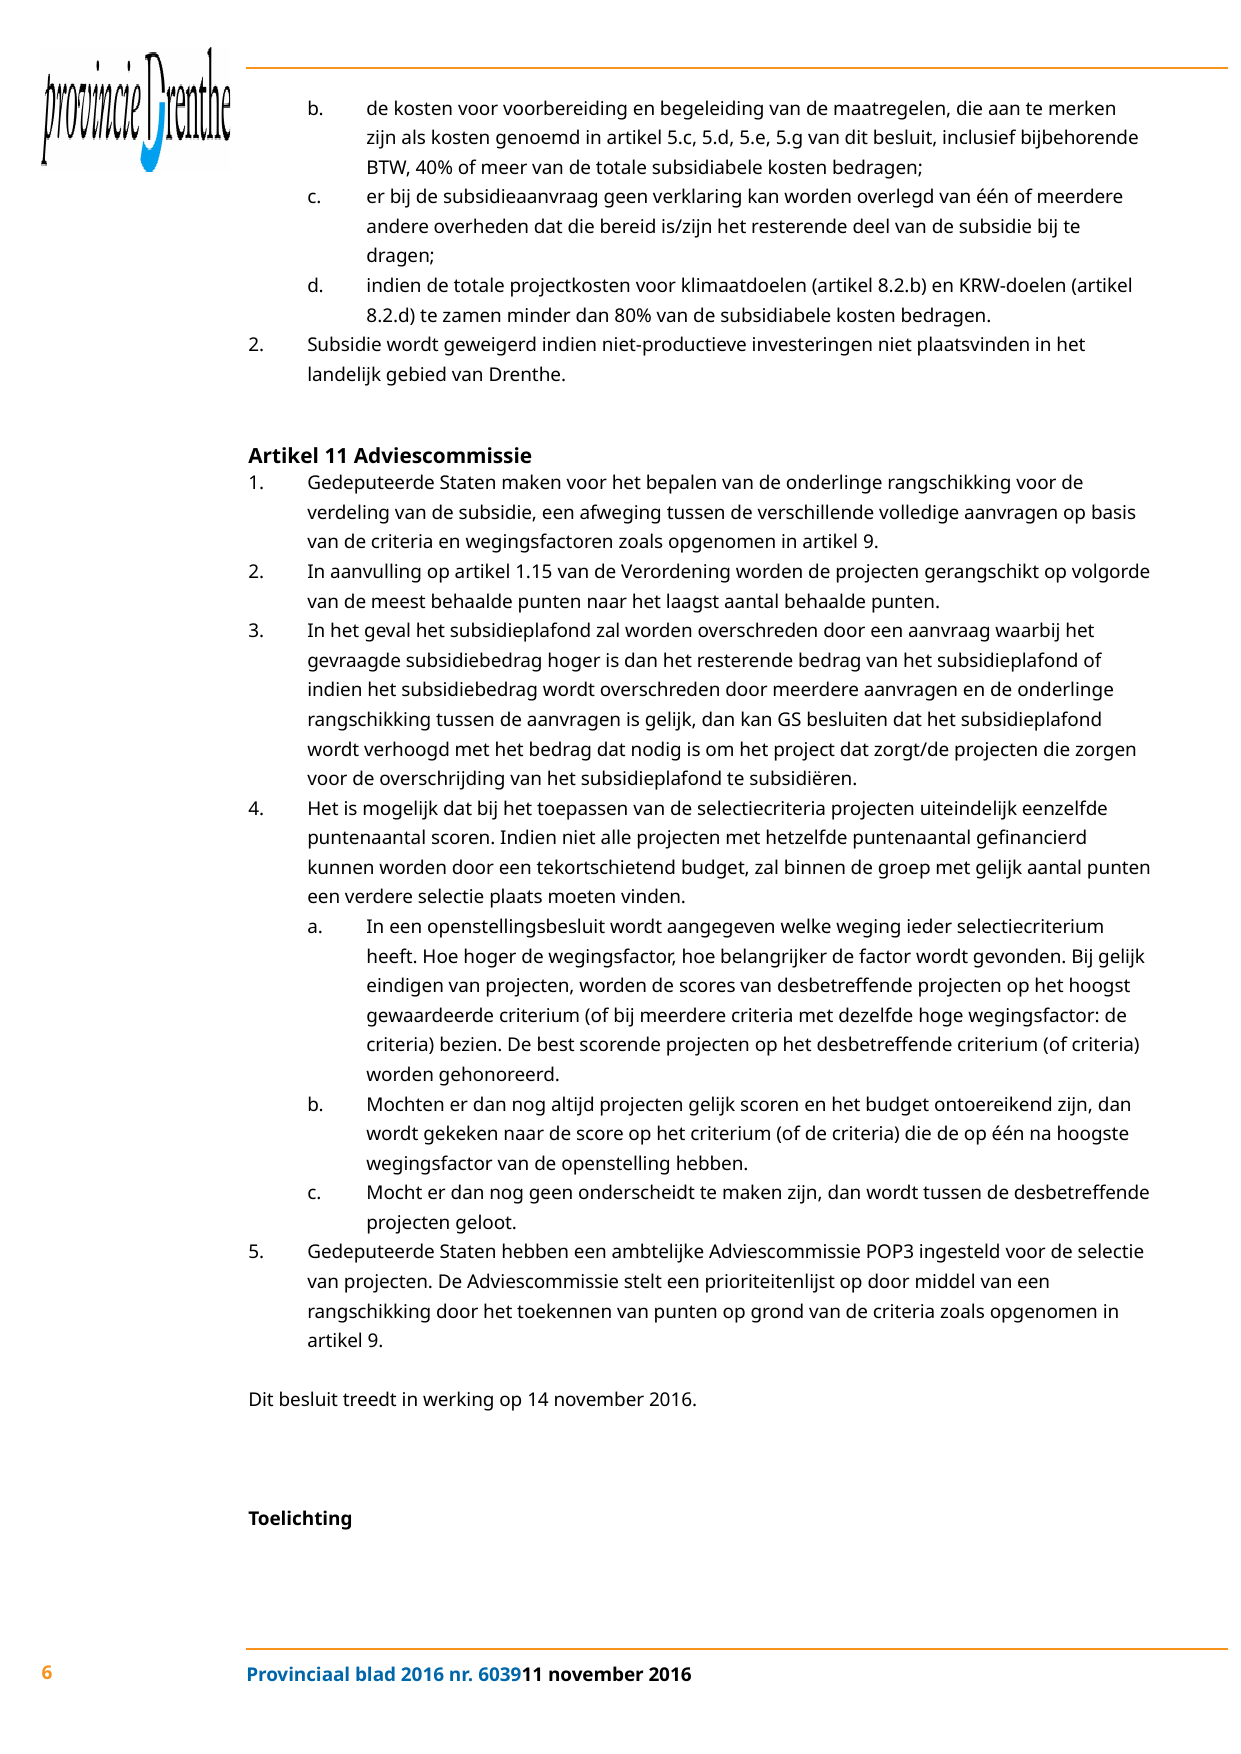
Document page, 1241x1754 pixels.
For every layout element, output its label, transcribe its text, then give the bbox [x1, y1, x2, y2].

list Gedeputeerde Staten hebben een ambtelijke Adviescommissie POP3 ingesteld voor de selectie van projecten. De Adviescommissie stelt een prioriteitenlijst op door middel van een rangschikking door het toekennen van punten op grond van de criteria zoals opgenomen in artikel 9. [248, 1239, 1152, 1353]
text Dit besluit treedt in werking op 14 november 2016. [248, 1387, 1152, 1412]
list In aanvulling op artikel 1.15 van de Verordening worden de projecten gerangschikt op volgorde van de meest behaalde punten naar het laagst aantal behaalde punten. [248, 558, 1152, 613]
list In een openstellingsbesluit wordt aangegeven welke weging ieder selectiecriterium heeft. Hoe hoger de wegingsfactor, hoe belangrijker de factor wordt gevonden. Bij gelijk eindigen van projecten, worden de scores van desbetreffende projecten op het hoogst gewaardeerde criterium (of bij meerdere criteria met dezelfde hoge wegingsfactor: de criteria) bezien. De best scorende projecten op het desbetreffende criterium (of criteria) worden gehonoreerd. [307, 913, 1152, 1087]
list Gedeputeerde Staten maken voor het bepalen van de onderlinge rangschikking voor de verdeling van de subsidie, een afweging tussen de verschillende volledige aanvragen op basis van de criteria en wegingsfactoren zoals opgenomen in artikel 9. [248, 469, 1152, 554]
list er bij de subsidieaanvraag geen verklaring kan worden overlegd van één of meerdere andere overheden dat die bereid is/zijn het resterende deel van de subsidie bij te dragen; [307, 183, 1152, 268]
list Mochten er dan nog altijd projecten gelijk scoren en het budget ontoereikend zijn, dan wordt gekeken naar de score op het criterium (of de criteria) die de op één na hoogste wegingsfactor van de openstelling hebben. [307, 1091, 1152, 1176]
text Toelichting [248, 1505, 1152, 1531]
picture [41, 47, 231, 172]
list Subsidie wordt geweigerd indien niet-productieve investeringen niet plaatsvinden in het landelijk gebied van Drenthe. [248, 331, 1152, 387]
text Artikel 11 Adviescommissie [248, 441, 1152, 469]
list In het geval het subsidieplafond zal worden overschreden door een aanvraag waarbij het gevraagde subsidiebedrag hoger is dan het resterende bedrag van het subsidieplafond of indien het subsidiebedrag wordt overschreden door meerdere aanvragen en de onderlinge rangschikking tussen de aanvragen is gelijk, dan kan GS besluiten dat het subsidieplafond wordt verhoogd met het bedrag dat nodig is om het project dat zorgt/de projecten die zorgen voor de overschrijding van het subsidieplafond te subsidiëren. [248, 617, 1152, 791]
list indien de totale projectkosten voor klimaatdoelen (artikel 8.2.b) en KRW-doelen (artikel 8.2.d) te zamen minder dan 80% van de subsidiabele kosten bedragen. [307, 272, 1152, 328]
list de kosten voor voorbereiding en begeleiding van de maatregelen, die aan te merken zijn als kosten genoemd in artikel 5.c, 5.d, 5.e, 5.g van dit besluit, inclusief bijbehorende BTW, 40% of meer van de totale subsidiabele kosten bedragen; [307, 95, 1152, 180]
list Mocht er dan nog geen onderscheidt te maken zijn, dan wordt tussen de desbetreffende projecten geloot. [307, 1179, 1152, 1235]
list Het is mogelijk dat bij het toepassen van de selectiecriteria projecten uiteindelijk eenzelfde puntenaantal scoren. Indien niet alle projecten met hetzelfde puntenaantal gefinancierd kunnen worden door een tekortschietend budget, zal binnen de groep met gelijk aantal punten een verdere selectie plaats moeten vinden. [248, 795, 1152, 909]
